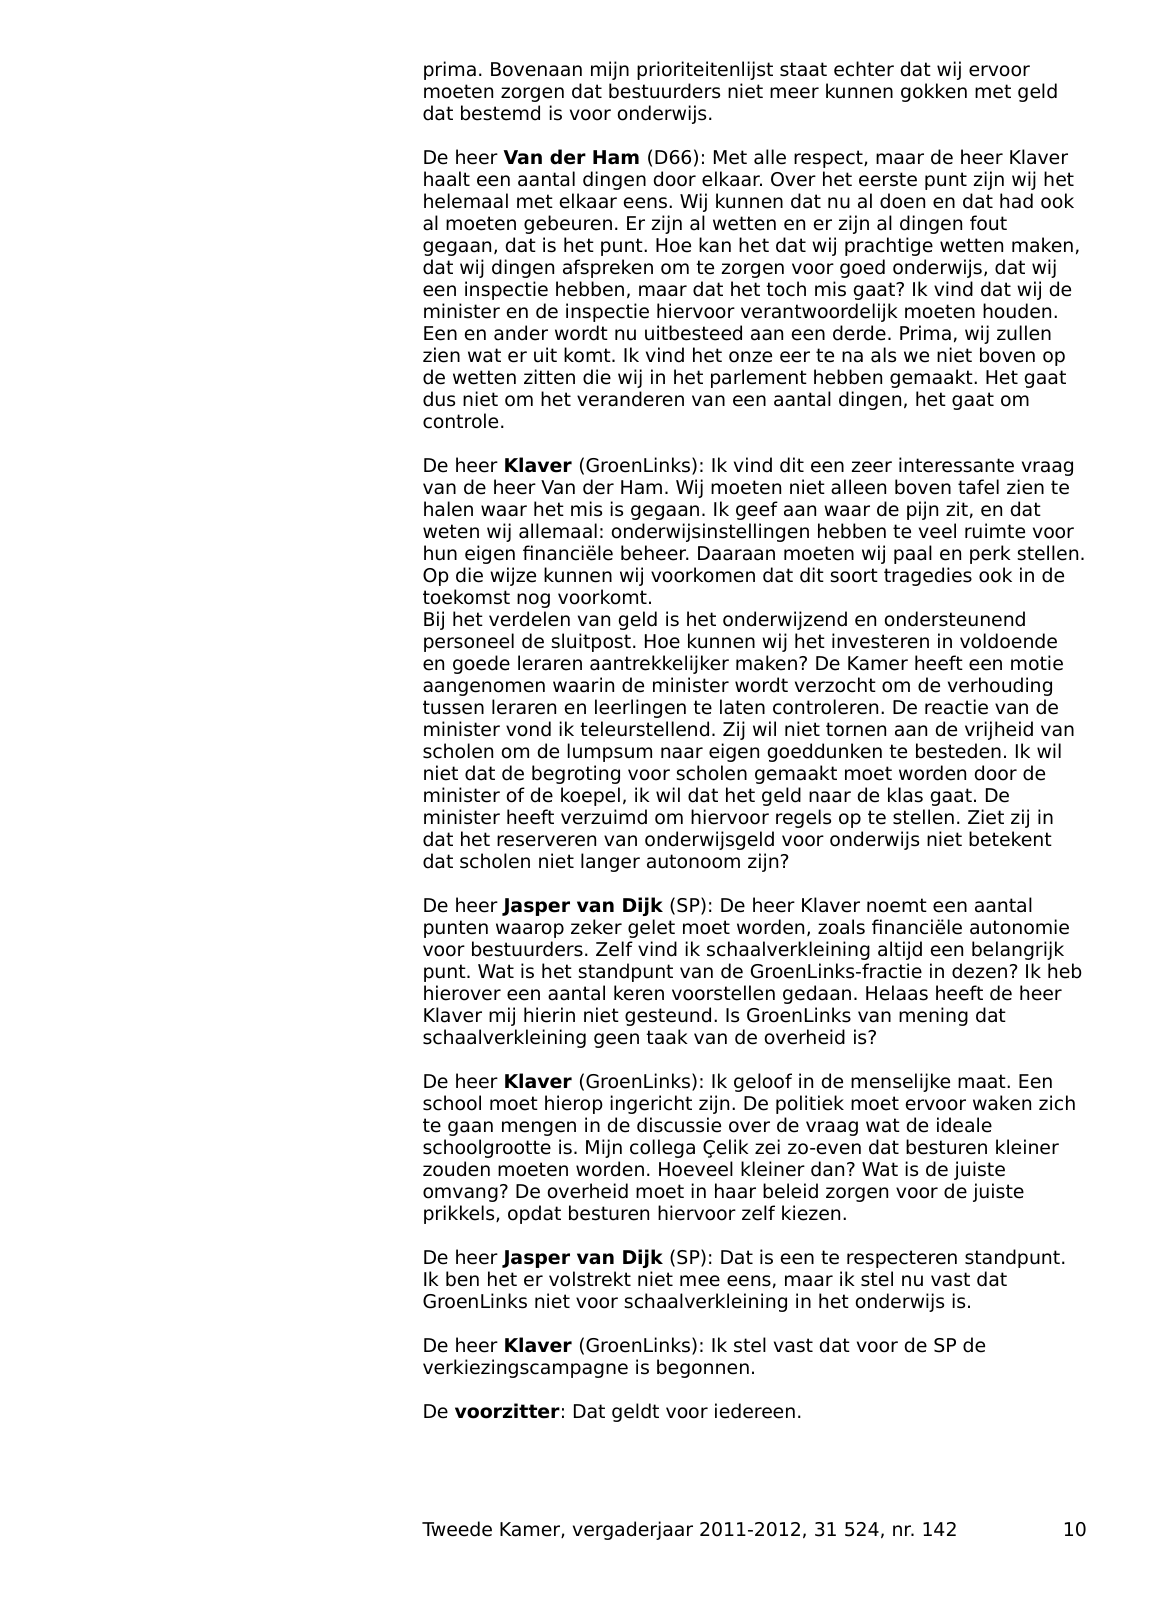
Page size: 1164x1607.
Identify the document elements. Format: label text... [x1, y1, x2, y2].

text De heer Jasper van Dijk (SP): De heer Klaver noemt een aantal punten waarop zeker gelet moet worden, zoals financiële autonomie voor bestuurders. Zelf vind ik schaalverkleining altijd een belangrijk punt. Wat is het standpunt van de GroenLinks-fractie in dezen? Ik heb hierover een aantal keren voorstellen gedaan. Helaas heeft de heer Klaver mij hierin niet gesteund. Is GroenLinks van mening dat schaalverkleining geen taak van de overheid is? [422, 895, 1087, 1049]
text prima. Bovenaan mijn prioriteitenlijst staat echter dat wij ervoor moeten zorgen dat bestuurders niet meer kunnen gokken met geld dat bestemd is voor onderwijs. [422, 59, 1087, 125]
text De heer Van der Ham (D66): Met alle respect, maar de heer Klaver haalt een aantal dingen door elkaar. Over het eerste punt zijn wij het helemaal met elkaar eens. Wij kunnen dat nu al doen en dat had ook al moeten gebeuren. Er zijn al wetten en er zijn al dingen fout gegaan, dat is het punt. Hoe kan het dat wij prachtige wetten maken, dat wij dingen afspreken om te zorgen voor goed onderwijs, dat wij een inspectie hebben, maar dat het toch mis gaat? Ik vind dat wij de minister en de inspectie hiervoor verantwoordelijk moeten houden. Een en ander wordt nu uitbesteed aan een derde. Prima, wij zullen zien wat er uit komt. Ik vind het onze eer te na als we niet boven op de wetten zitten die wij in het parlement hebben gemaakt. Het gaat dus niet om het veranderen van een aantal dingen, het gaat om controle. [422, 147, 1087, 433]
text Bij het verdelen van geld is het onderwijzend en ondersteunend personeel de sluitpost. Hoe kunnen wij het investeren in voldoende en goede leraren aantrekkelijker maken? De Kamer heeft een motie aangenomen waarin de minister wordt verzocht om de verhouding tussen leraren en leerlingen te laten controleren. De reactie van de minister vond ik teleurstellend. Zij wil niet tornen aan de vrijheid van scholen om de lumpsum naar eigen goeddunken te besteden. Ik wil niet dat de begroting voor scholen gemaakt moet worden door de minister of de koepel, ik wil dat het geld naar de klas gaat. De minister heeft verzuimd om hiervoor regels op te stellen. Ziet zij in dat het reserveren van onderwijsgeld voor onderwijs niet betekent dat scholen niet langer autonoom zijn? [422, 609, 1087, 873]
text De heer Klaver (GroenLinks): Ik geloof in de menselijke maat. Een school moet hierop ingericht zijn. De politiek moet ervoor waken zich te gaan mengen in de discussie over de vraag wat de ideale schoolgrootte is. Mijn collega Çelik zei zo-even dat besturen kleiner zouden moeten worden. Hoeveel kleiner dan? Wat is de juiste omvang? De overheid moet in haar beleid zorgen voor de juiste prikkels, opdat besturen hiervoor zelf kiezen. [422, 1071, 1087, 1225]
text De heer Klaver (GroenLinks): Ik stel vast dat voor de SP de verkiezingscampagne is begonnen. [422, 1335, 1087, 1379]
text De heer Klaver (GroenLinks): Ik vind dit een zeer interessante vraag van de heer Van der Ham. Wij moeten niet alleen boven tafel zien te halen waar het mis is gegaan. Ik geef aan waar de pijn zit, en dat weten wij allemaal: onderwijsinstellingen hebben te veel ruimte voor hun eigen financiële beheer. Daaraan moeten wij paal en perk stellen. Op die wijze kunnen wij voorkomen dat dit soort tragedies ook in de toekomst nog voorkomt. [422, 455, 1087, 609]
text De heer Jasper van Dijk (SP): Dat is een te respecteren standpunt. Ik ben het er volstrekt niet mee eens, maar ik stel nu vast dat GroenLinks niet voor schaalverkleining in het onderwijs is. [422, 1247, 1087, 1313]
text De voorzitter: Dat geldt voor iedereen. [422, 1401, 1087, 1423]
